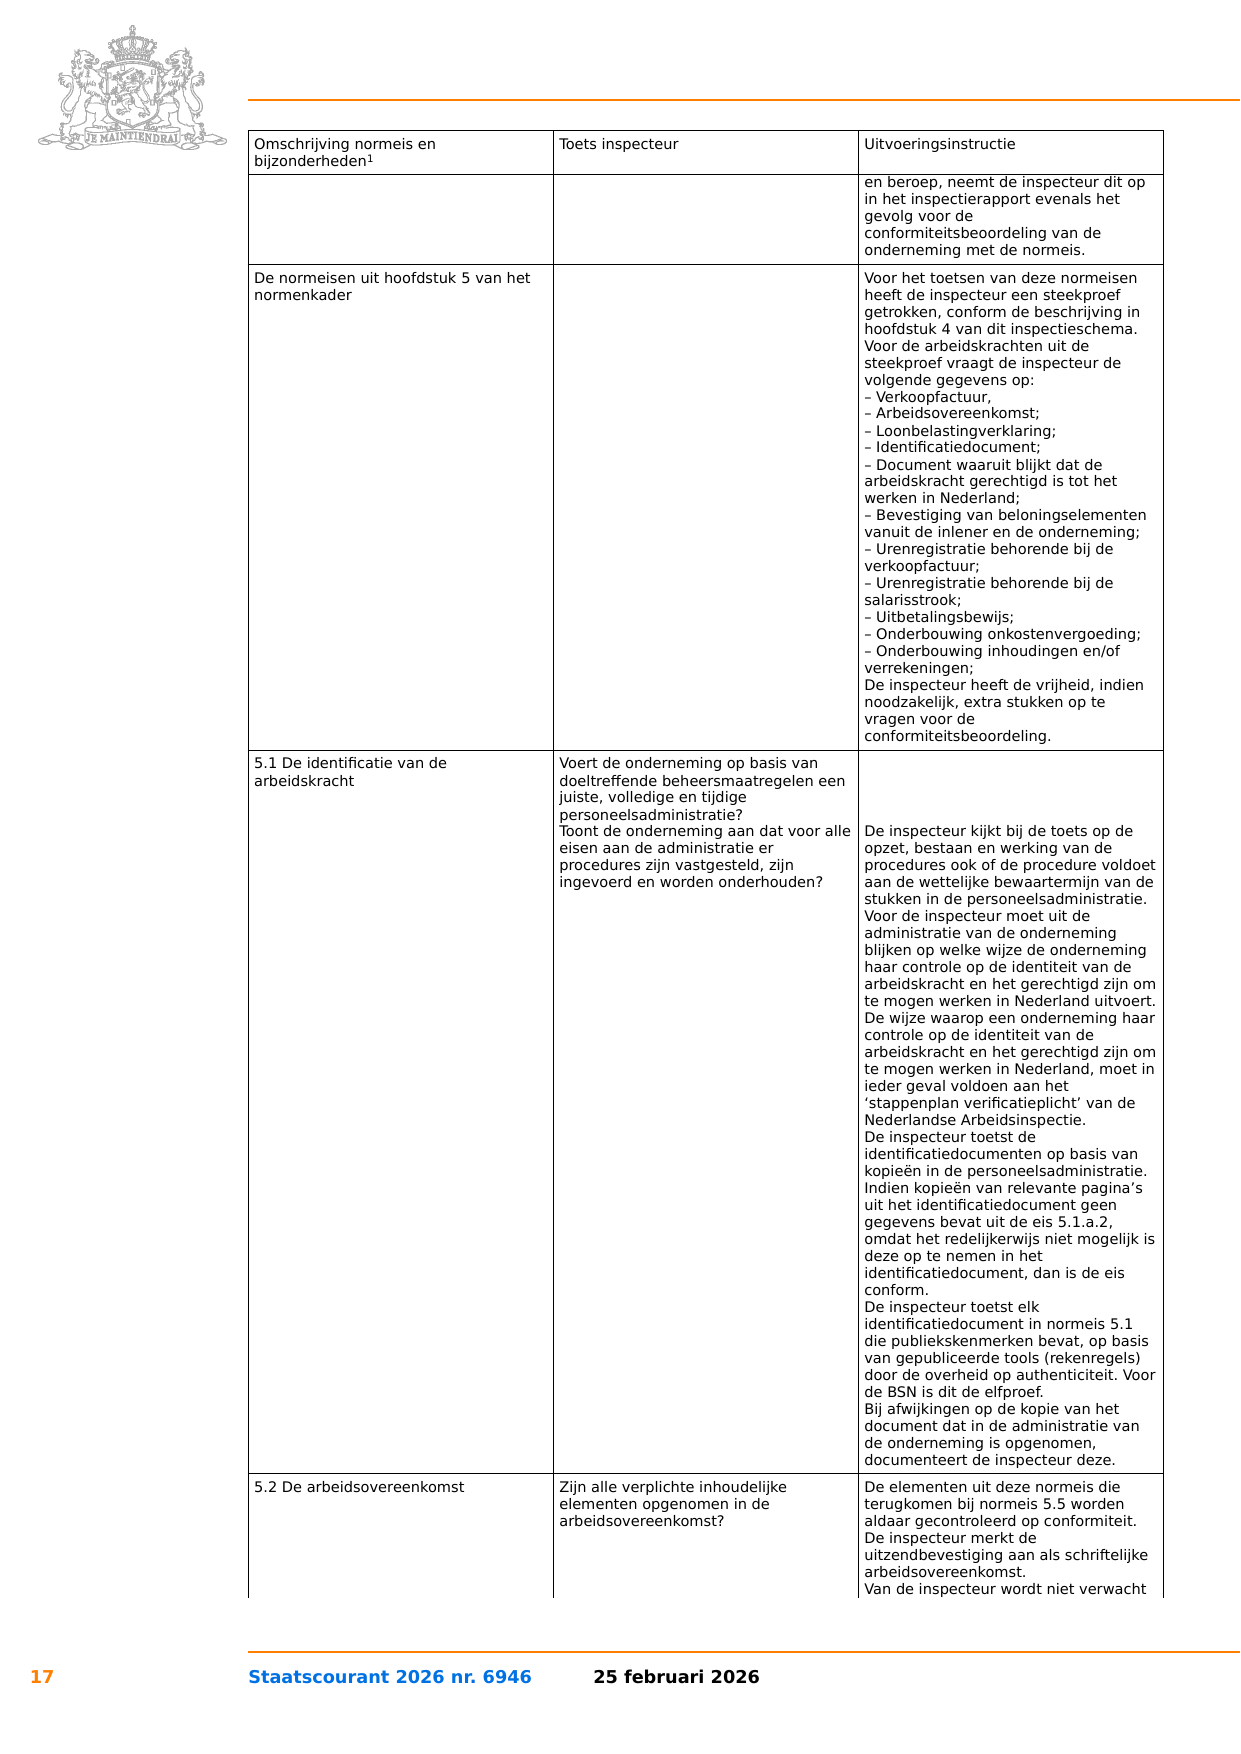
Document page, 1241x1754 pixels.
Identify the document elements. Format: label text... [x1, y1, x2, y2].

table_cell De inspecteur kijkt bij de toets op de opzet, bestaan en werking van de procedures ook of de procedure voldoet aan de wettelijke bewaartermijn van de stukken in de personeelsadministratie. Voor de inspecteur moet uit de administratie van de onderneming blijken op welke wijze de onderneming haar controle op de identiteit van de arbeidskracht en het gerechtigd zijn om te mogen werken in Nederland uitvoert. De wijze waarop een onderneming haar controle op de identiteit van de arbeidskracht en het gerechtigd zijn om te mogen werken in Nederland, moet in ieder geval voldoen aan het ‘stappenplan verificatieplicht’ van de Nederlandse Arbeidsinspectie. De inspecteur toetst de identificatiedocumenten op basis van kopieën in de personeelsadministratie. Indien kopieën van relevante pagina’s uit het identificatiedocument geen gegevens bevat uit de eis 5.1.a.2, omdat het redelijkerwijs niet mogelijk is deze op te nemen in het identificatiedocument, dan is de eis conform. De inspecteur toetst elk identificatiedocument in normeis 5.1 die publiekskenmerken bevat, op basis van gepubliceerde tools (rekenregels) door de overheid op authenticiteit. Voor de BSN is dit de elfproef. Bij afwijkingen op de kopie van het document dat in de administratie van de onderneming is opgenomen, documenteert de inspecteur deze. [859, 823, 1163, 1473]
table_cell Toont de onderneming aan dat voor alle eisen aan de administratie er procedures zijn vastgesteld, zijn ingevoerd en worden onderhouden? [554, 823, 858, 1473]
table_cell [249, 823, 553, 1473]
table_header Uitvoeringsinstructie [859, 131, 1163, 174]
table_cell en beroep, neemt de inspecteur dit op in het inspectierapport evenals het gevolg voor de conformiteitsbeoordeling van de onderneming met de normeis. [859, 175, 1163, 264]
table_cell De elementen uit deze normeis die terugkomen bij normeis 5.5 worden aldaar gecontroleerd op conformiteit. De inspecteur merkt de uitzendbevestiging aan als schriftelijke arbeidsovereenkomst. Van de inspecteur wordt niet verwacht [859, 1474, 1163, 1598]
picture [38, 25, 227, 150]
table_cell [859, 751, 1163, 823]
table_cell 5.1 De identificatie van de arbeidskracht [249, 751, 553, 823]
table_header Omschrijving normeis en bijzonderheden1 [249, 131, 553, 174]
table_cell De normeisen uit hoofdstuk 5 van het normenkader [249, 265, 553, 750]
table_cell [249, 175, 553, 264]
table_cell [554, 265, 858, 750]
table_cell Voert de onderneming op basis van doeltreffende beheersmaatregelen een juiste, volledige en tijdige personeelsadministratie? [554, 751, 858, 823]
table_cell Zijn alle verplichte inhoudelijke elementen opgenomen in de arbeidsovereenkomst? [554, 1474, 858, 1598]
table_cell 5.2 De arbeidsovereenkomst [249, 1474, 553, 1598]
table_cell [554, 175, 858, 264]
table_header Toets inspecteur [554, 131, 858, 174]
table_cell Voor het toetsen van deze normeisen heeft de inspecteur een steekproef getrokken, conform de beschrijving in hoofdstuk 4 van dit inspectieschema. Voor de arbeidskrachten uit de steekproef vraagt de inspecteur de volgende gegevens op: – Verkoopfactuur, – Arbeidsovereenkomst; – Loonbelastingverklaring; – Identificatiedocument; – Document waaruit blijkt dat de arbeidskracht gerechtigd is tot het werken in Nederland; – Bevestiging van beloningselementen vanuit de inlener en de onderneming; – Urenregistratie behorende bij de verkoopfactuur; – Urenregistratie behorende bij de salarisstrook; – Uitbetalingsbewijs; – Onderbouwing onkostenvergoeding; – Onderbouwing inhoudingen en/of verrekeningen; De inspecteur heeft de vrijheid, indien noodzakelijk, extra stukken op te vragen voor de conformiteitsbeoordeling. [859, 265, 1163, 750]
